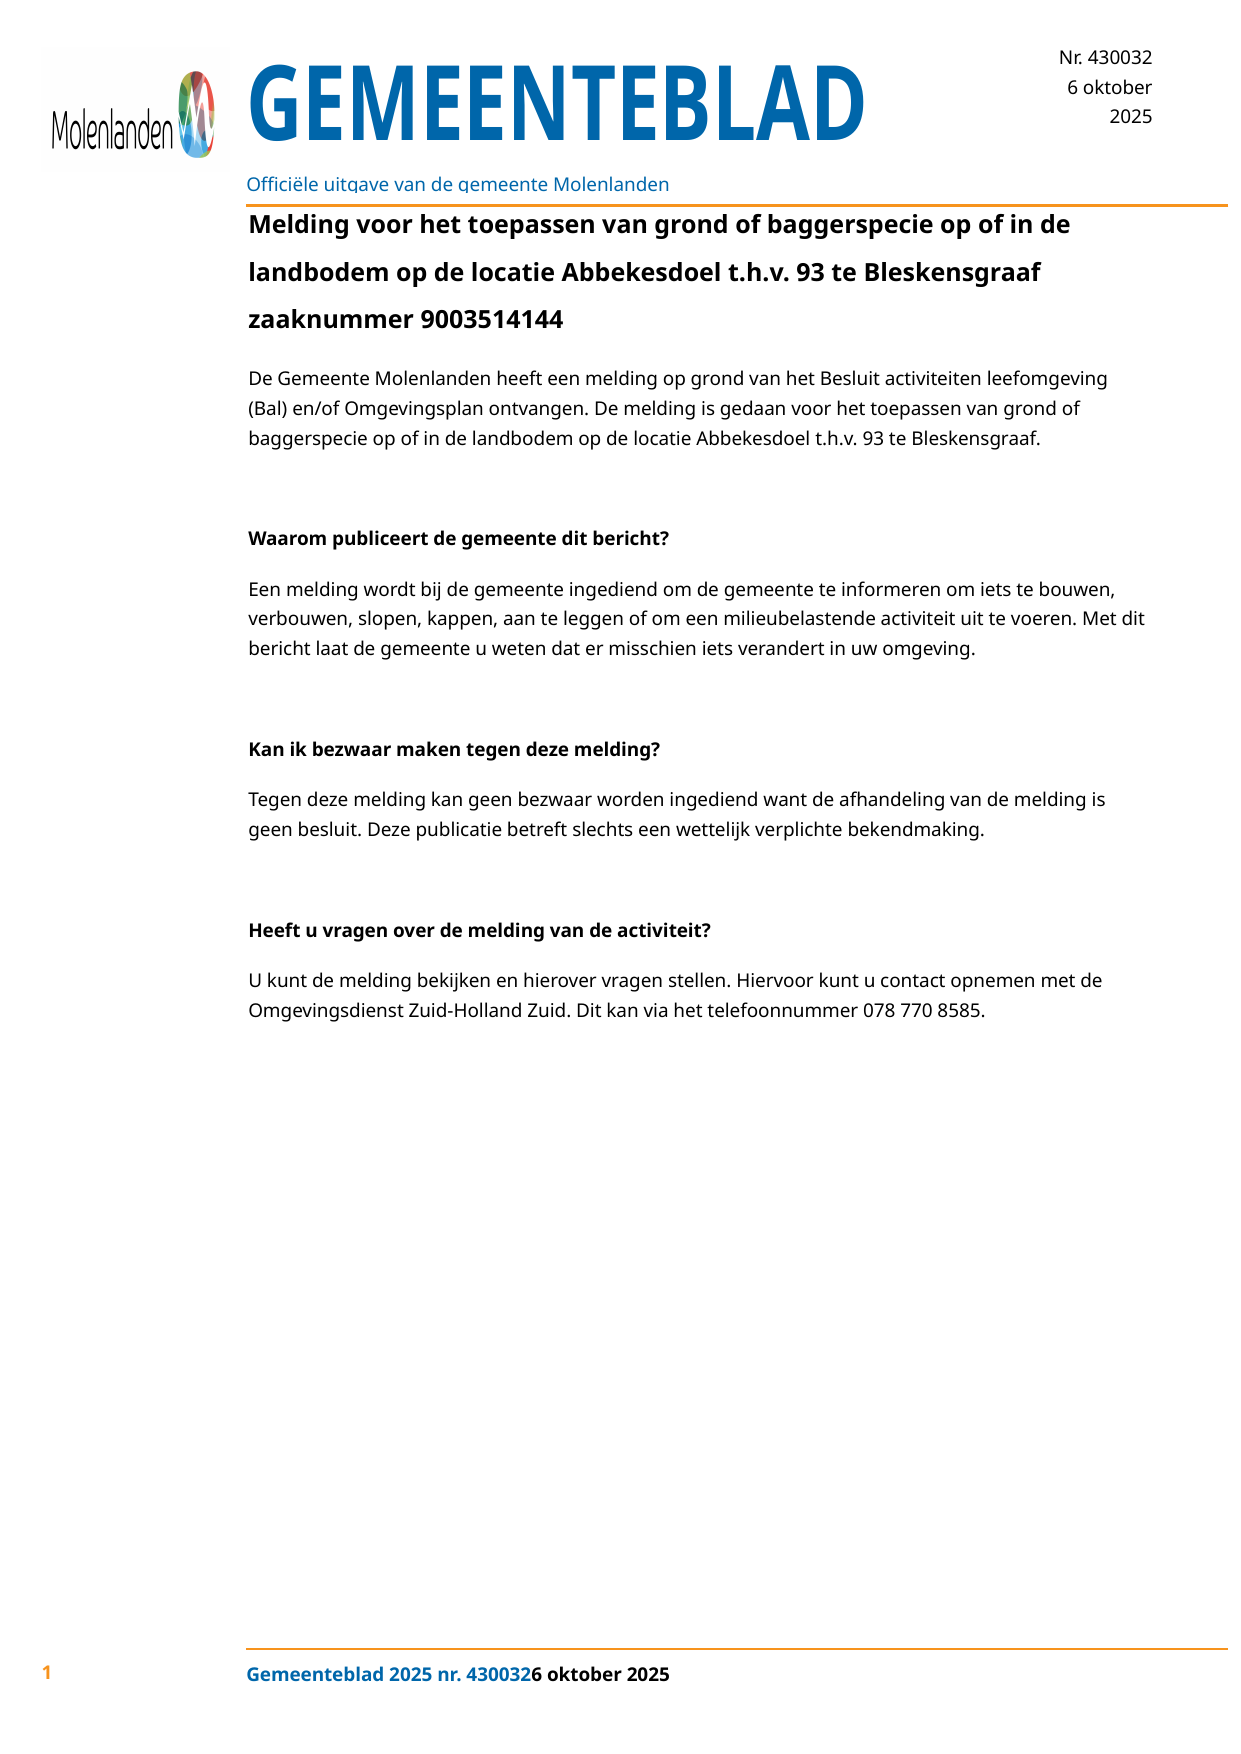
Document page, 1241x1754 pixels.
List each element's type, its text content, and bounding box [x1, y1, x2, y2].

text Tegen deze melding kan geen bezwaar worden ingediend want de afhandeling van de melding is geen besluit. Deze publicatie betreft slechts een wettelijk verplichte bekendmaking. [248, 786, 1152, 842]
text U kunt de melding bekijken en hierover vragen stellen. Hiervoor kunt u contact opnemen met de Omgevingsdienst Zuid-Holland Zuid. Dit kan via het telefoonnummer 078 770 8585. [248, 967, 1152, 1022]
picture [41, 47, 231, 172]
text Heeft u vragen over de melding van de activiteit? [248, 917, 1152, 942]
text Melding voor het toepassen van grond of baggerspecie op of in de landbodem op de locatie Abbekesdoel t.h.v. 93 te Bleskensgraaf zaaknummer 9003514144 [248, 207, 1152, 336]
text Waarom publiceert de gemeente dit bericht? [248, 526, 1152, 551]
text Kan ik bezwaar maken tegen deze melding? [248, 736, 1152, 762]
text Een melding wordt bij de gemeente ingediend om de gemeente te informeren om iets te bouwen, verbouwen, slopen, kappen, aan te leggen of om een milieubelastende activiteit uit te voeren. Met dit bericht laat de gemeente u weten dat er misschien iets verandert in uw omgeving. [248, 576, 1152, 661]
text De Gemeente Molenlanden heeft een melding op grond van het Besluit activiteiten leefomgeving (Bal) en/of Omgevingsplan ontvangen. De melding is gedaan voor het toepassen van grond of baggerspecie op of in de landbodem op de locatie Abbekesdoel t.h.v. 93 te Bleskensgraaf. [248, 366, 1152, 450]
